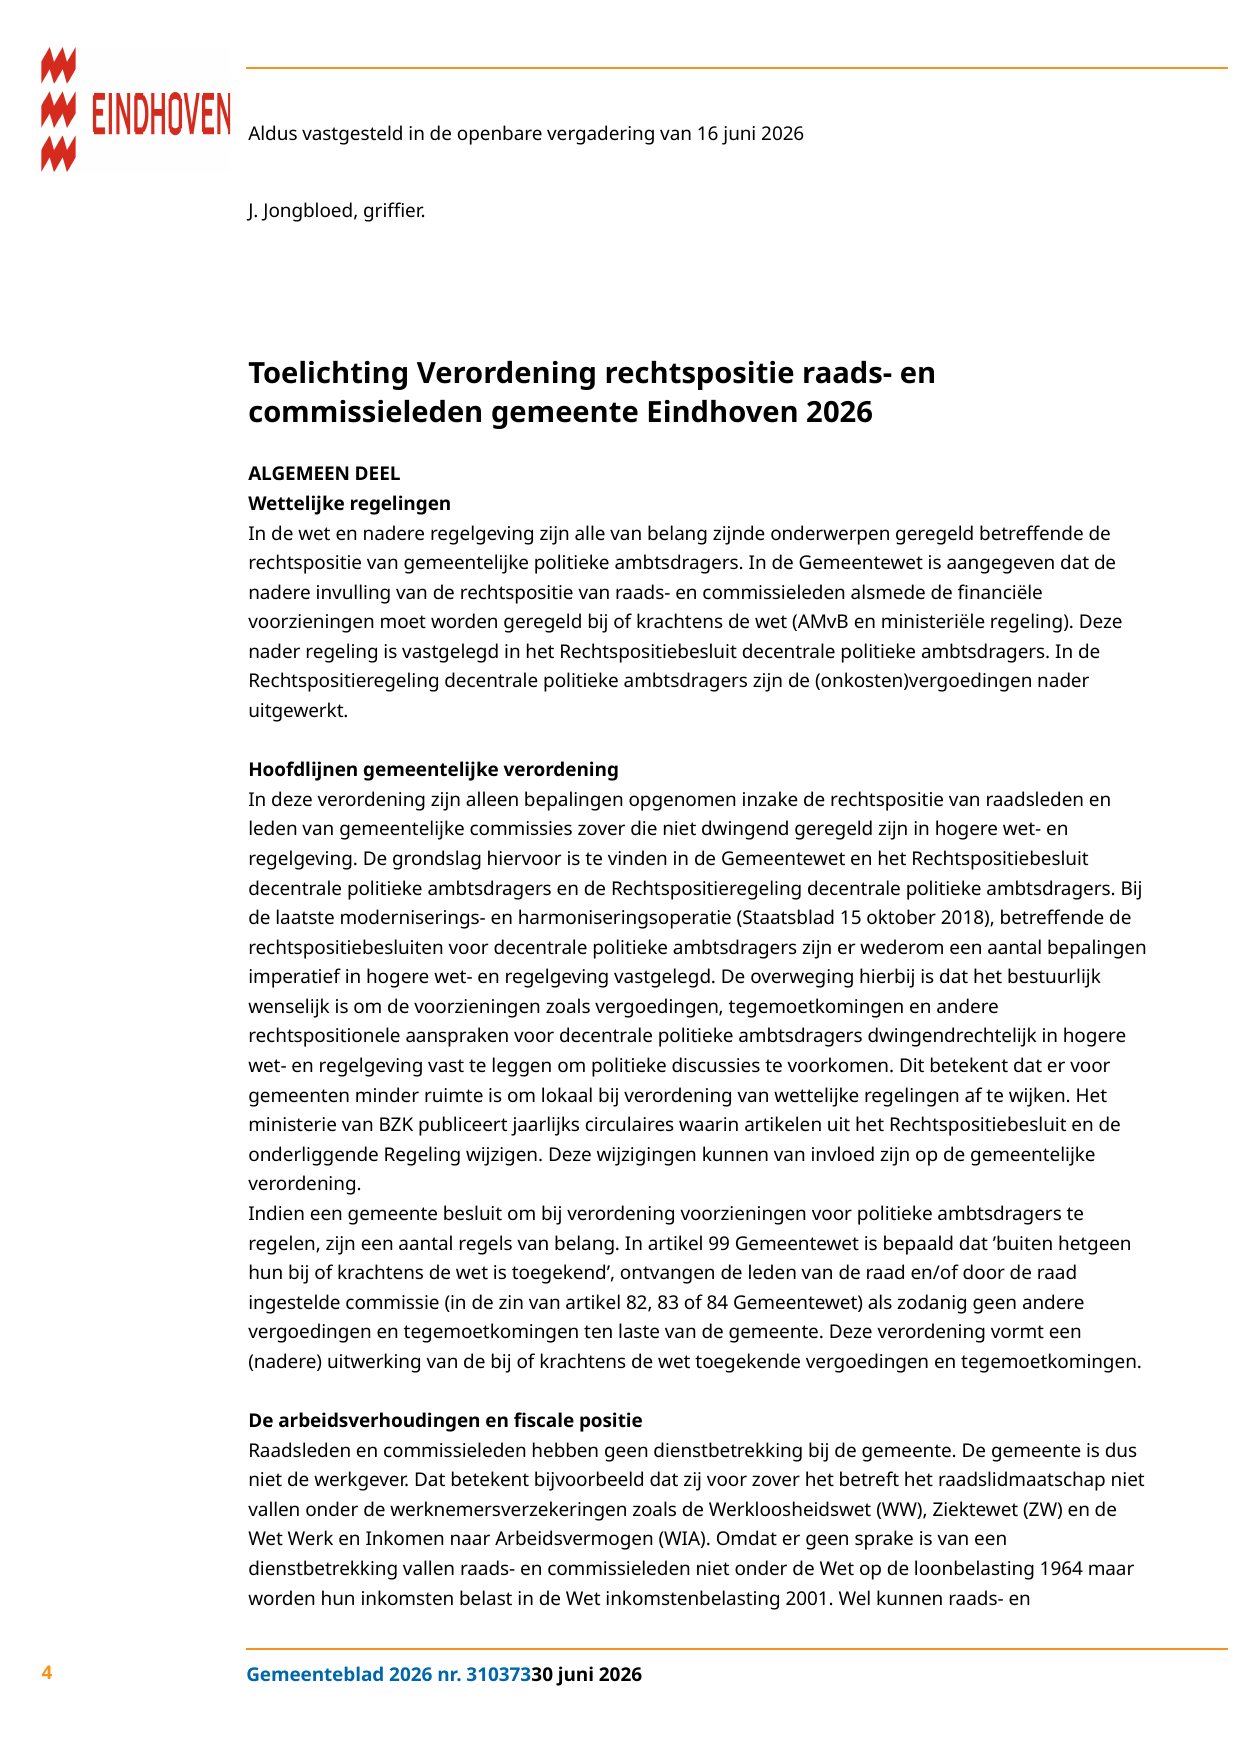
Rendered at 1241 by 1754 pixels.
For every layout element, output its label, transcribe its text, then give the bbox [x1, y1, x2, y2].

text Indien een gemeente besluit om bij verordening voorzieningen voor politieke ambtsdragers te regelen, zijn een aantal regels van belang. In artikel 99 Gemeentewet is bepaald dat ’buiten hetgeen hun bij of krachtens de wet is toegekend’, ontvangen de leden van de raad en/of door de raad ingestelde commissie (in de zin van artikel 82, 83 of 84 Gemeentewet) als zodanig geen andere vergoedingen en tegemoetkomingen ten laste van de gemeente. Deze verordening vormt een (nadere) uitwerking van de bij of krachtens de wet toegekende vergoedingen en tegemoetkomingen. [248, 1200, 1152, 1374]
text In deze verordening zijn alleen bepalingen opgenomen inzake de rechtspositie van raadsleden en leden van gemeentelijke commissies zover die niet dwingend geregeld zijn in hogere wet- en regelgeving. De grondslag hiervoor is te vinden in de Gemeentewet en het Rechtspositiebesluit decentrale politieke ambtsdragers en de Rechtspositieregeling decentrale politieke ambtsdragers. Bij de laatste moderniserings- en harmoniseringsoperatie (Staatsblad 15 oktober 2018), betreffende de rechtspositiebesluiten voor decentrale politieke ambtsdragers zijn er wederom een aantal bepalingen imperatief in hogere wet- en regelgeving vastgelegd. De overweging hierbij is dat het bestuurlijk wenselijk is om de voorzieningen zoals vergoedingen, tegemoetkomingen en andere rechtspositionele aanspraken voor decentrale politieke ambtsdragers dwingendrechtelijk in hogere wet- en regelgeving vast te leggen om politieke discussies te voorkomen. Dit betekent dat er voor gemeenten minder ruimte is om lokaal bij verordening van wettelijke regelingen af te wijken. Het ministerie van BZK publiceert jaarlijks circulaires waarin artikelen uit het Rechtspositiebesluit en de onderliggende Regeling wijzigen. Deze wijzigingen kunnen van invloed zijn op de gemeentelijke verordening. [248, 786, 1152, 1196]
text Hoofdlijnen gemeentelijke verordening [248, 756, 1152, 782]
text Aldus vastgesteld in de openbare vergadering van 16 juni 2026 [248, 121, 1152, 146]
text In de wet en nadere regelgeving zijn alle van belang zijnde onderwerpen geregeld betreffende de rechtspositie van gemeentelijke politieke ambtsdragers. In de Gemeentewet is aangegeven dat de nadere invulling van de rechtspositie van raads- en commissieleden alsmede de financiële voorzieningen moet worden geregeld bij of krachtens de wet (AMvB en ministeriële regeling). Deze nader regeling is vastgelegd in het Rechtspositiebesluit decentrale politieke ambtsdragers. In de Rechtspositieregeling decentrale politieke ambtsdragers zijn de (onkosten)vergoedingen nader uitgewerkt. [248, 520, 1152, 723]
text Wettelijke regelingen [248, 490, 1152, 516]
text De arbeidsverhoudingen en fiscale positie [248, 1407, 1152, 1433]
text Raadsleden en commissieleden hebben geen dienstbetrekking bij de gemeente. De gemeente is dus niet de werkgever. Dat betekent bijvoorbeeld dat zij voor zover het betreft het raadslidmaatschap niet vallen onder de werknemersverzekeringen zoals de Werkloosheidswet (WW), Ziektewet (ZW) en de Wet Werk en Inkomen naar Arbeidsvermogen (WIA). Omdat er geen sprake is van een dienstbetrekking vallen raads- en commissieleden niet onder de Wet op de loonbelasting 1964 maar worden hun inkomsten belast in de Wet inkomstenbelasting 2001. Wel kunnen raads- en [248, 1437, 1152, 1611]
picture [41, 47, 231, 172]
text ALGEMEEN DEEL [248, 461, 1152, 486]
text Toelichting Verordening rechtspositie raads- en commissieleden gemeente Eindhoven 2026 [248, 352, 1152, 431]
text J. Jongbloed, griffier. [248, 198, 1152, 223]
